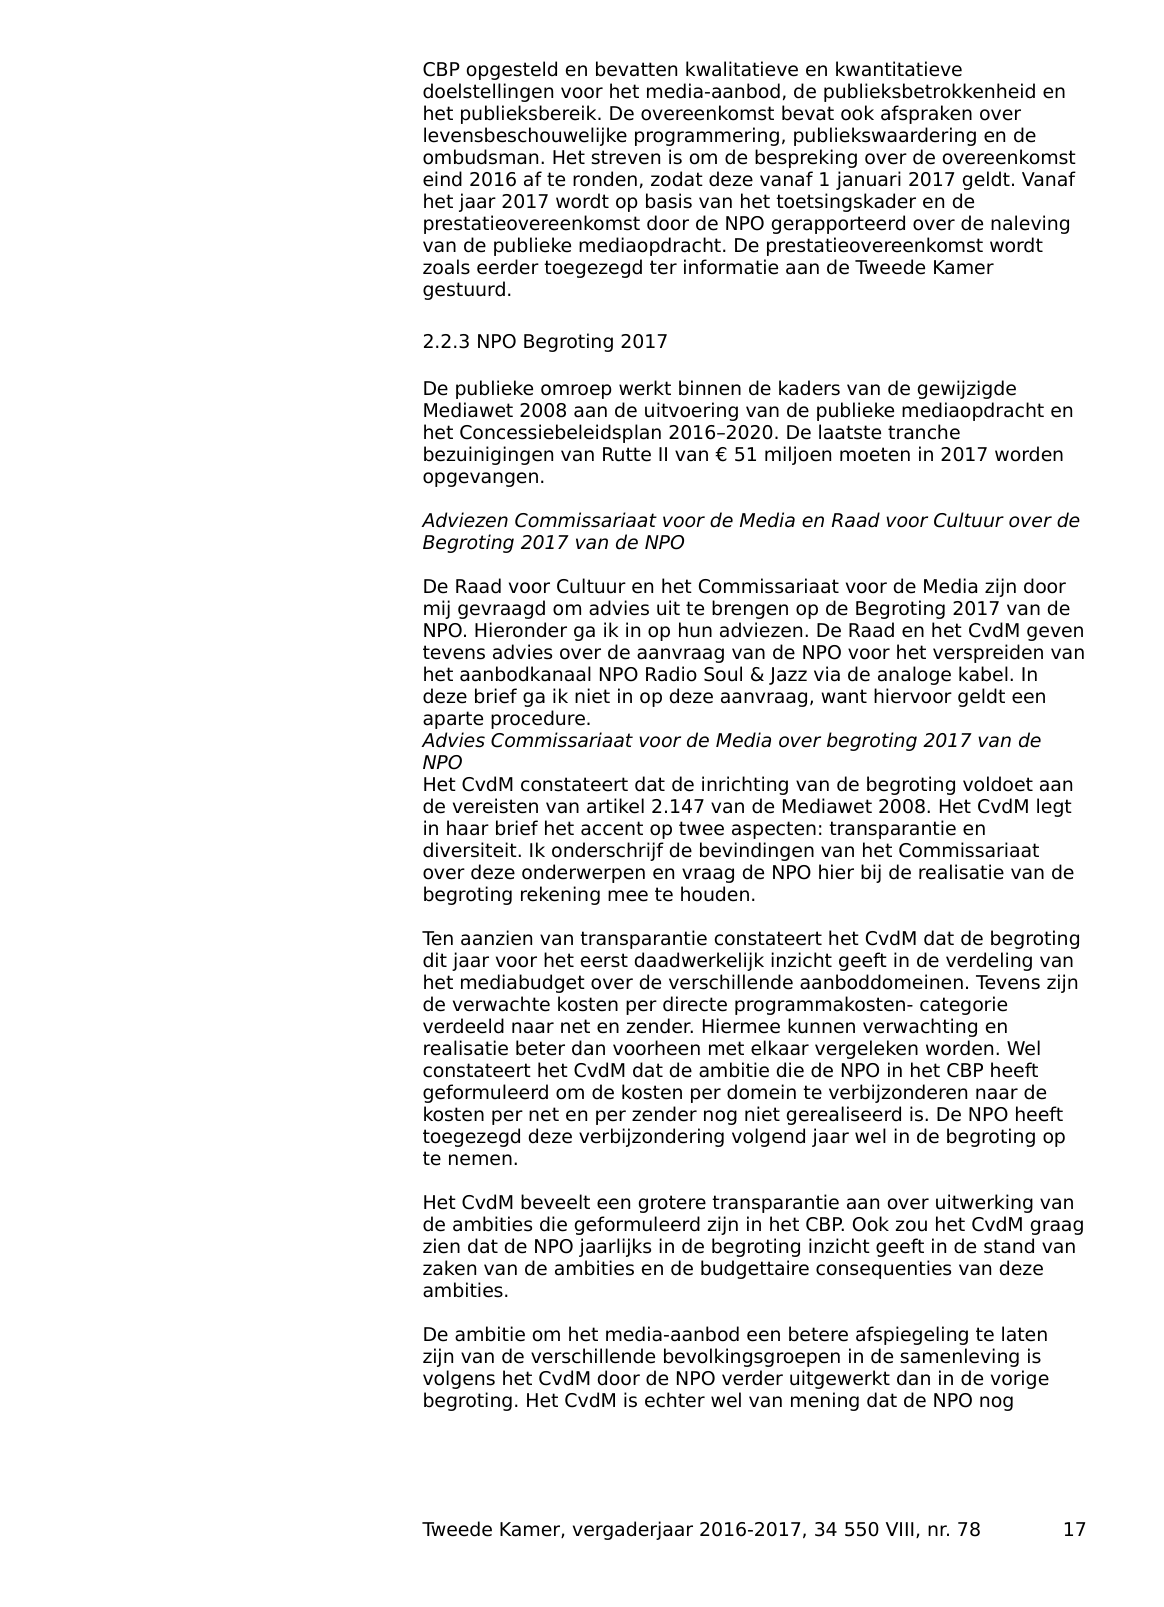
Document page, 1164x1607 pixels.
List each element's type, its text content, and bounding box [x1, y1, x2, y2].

text Advies Commissariaat voor de Media over begroting 2017 van de NPO [422, 730, 1087, 774]
subtitle 2.2.3 NPO Begroting 2017 [422, 331, 1087, 353]
text CBP opgesteld en bevatten kwalitatieve en kwantitatieve doelstellingen voor het media-aanbod, de publieksbetrokkenheid en het publieksbereik. De overeenkomst bevat ook afspraken over levensbeschouwelijke programmering, publiekswaardering en de ombudsman. Het streven is om de bespreking over de overeenkomst eind 2016 af te ronden, zodat deze vanaf 1 januari 2017 geldt. Vanaf het jaar 2017 wordt op basis van het toetsingskader en de prestatieovereenkomst door de NPO gerapporteerd over de naleving van de publieke mediaopdracht. De prestatieovereenkomst wordt zoals eerder toegezegd ter informatie aan de Tweede Kamer gestuurd. [422, 59, 1087, 301]
subtitle Adviezen Commissariaat voor de Media en Raad voor Cultuur over de Begroting 2017 van de NPO [422, 510, 1087, 554]
text Het CvdM constateert dat de inrichting van de begroting voldoet aan de vereisten van artikel 2.147 van de Mediawet 2008. Het CvdM legt in haar brief het accent op twee aspecten: transparantie en diversiteit. Ik onderschrijf de bevindingen van het Commissariaat over deze onderwerpen en vraag de NPO hier bij de realisatie van de begroting rekening mee te houden. [422, 774, 1087, 906]
text De ambitie om het media-aanbod een betere afspiegeling te laten zijn van de verschillende bevolkingsgroepen in de samenleving is volgens het CvdM door de NPO verder uitgewerkt dan in de vorige begroting. Het CvdM is echter wel van mening dat de NPO nog [422, 1324, 1087, 1412]
text De Raad voor Cultuur en het Commissariaat voor de Media zijn door mij gevraagd om advies uit te brengen op de Begroting 2017 van de NPO. Hieronder ga ik in op hun adviezen. De Raad en het CvdM geven tevens advies over de aanvraag van de NPO voor het verspreiden van het aanbodkanaal NPO Radio Soul & Jazz via de analoge kabel. In deze brief ga ik niet in op deze aanvraag, want hiervoor geldt een aparte procedure. [422, 576, 1087, 730]
text De publieke omroep werkt binnen de kaders van de gewijzigde Mediawet 2008 aan de uitvoering van de publieke mediaopdracht en het Concessiebeleidsplan 2016–2020. De laatste tranche bezuinigingen van Rutte II van € 51 miljoen moeten in 2017 worden opgevangen. [422, 378, 1087, 488]
text Ten aanzien van transparantie constateert het CvdM dat de begroting dit jaar voor het eerst daadwerkelijk inzicht geeft in de verdeling van het mediabudget over de verschillende aanboddomeinen. Tevens zijn de verwachte kosten per directe programmakosten- categorie verdeeld naar net en zender. Hiermee kunnen verwachting en realisatie beter dan voorheen met elkaar vergeleken worden. Wel constateert het CvdM dat de ambitie die de NPO in het CBP heeft geformuleerd om de kosten per domein te verbijzonderen naar de kosten per net en per zender nog niet gerealiseerd is. De NPO heeft toegezegd deze verbijzondering volgend jaar wel in de begroting op te nemen. [422, 928, 1087, 1170]
text Het CvdM beveelt een grotere transparantie aan over uitwerking van de ambities die geformuleerd zijn in het CBP. Ook zou het CvdM graag zien dat de NPO jaarlijks in de begroting inzicht geeft in de stand van zaken van de ambities en de budgettaire consequenties van deze ambities. [422, 1192, 1087, 1302]
